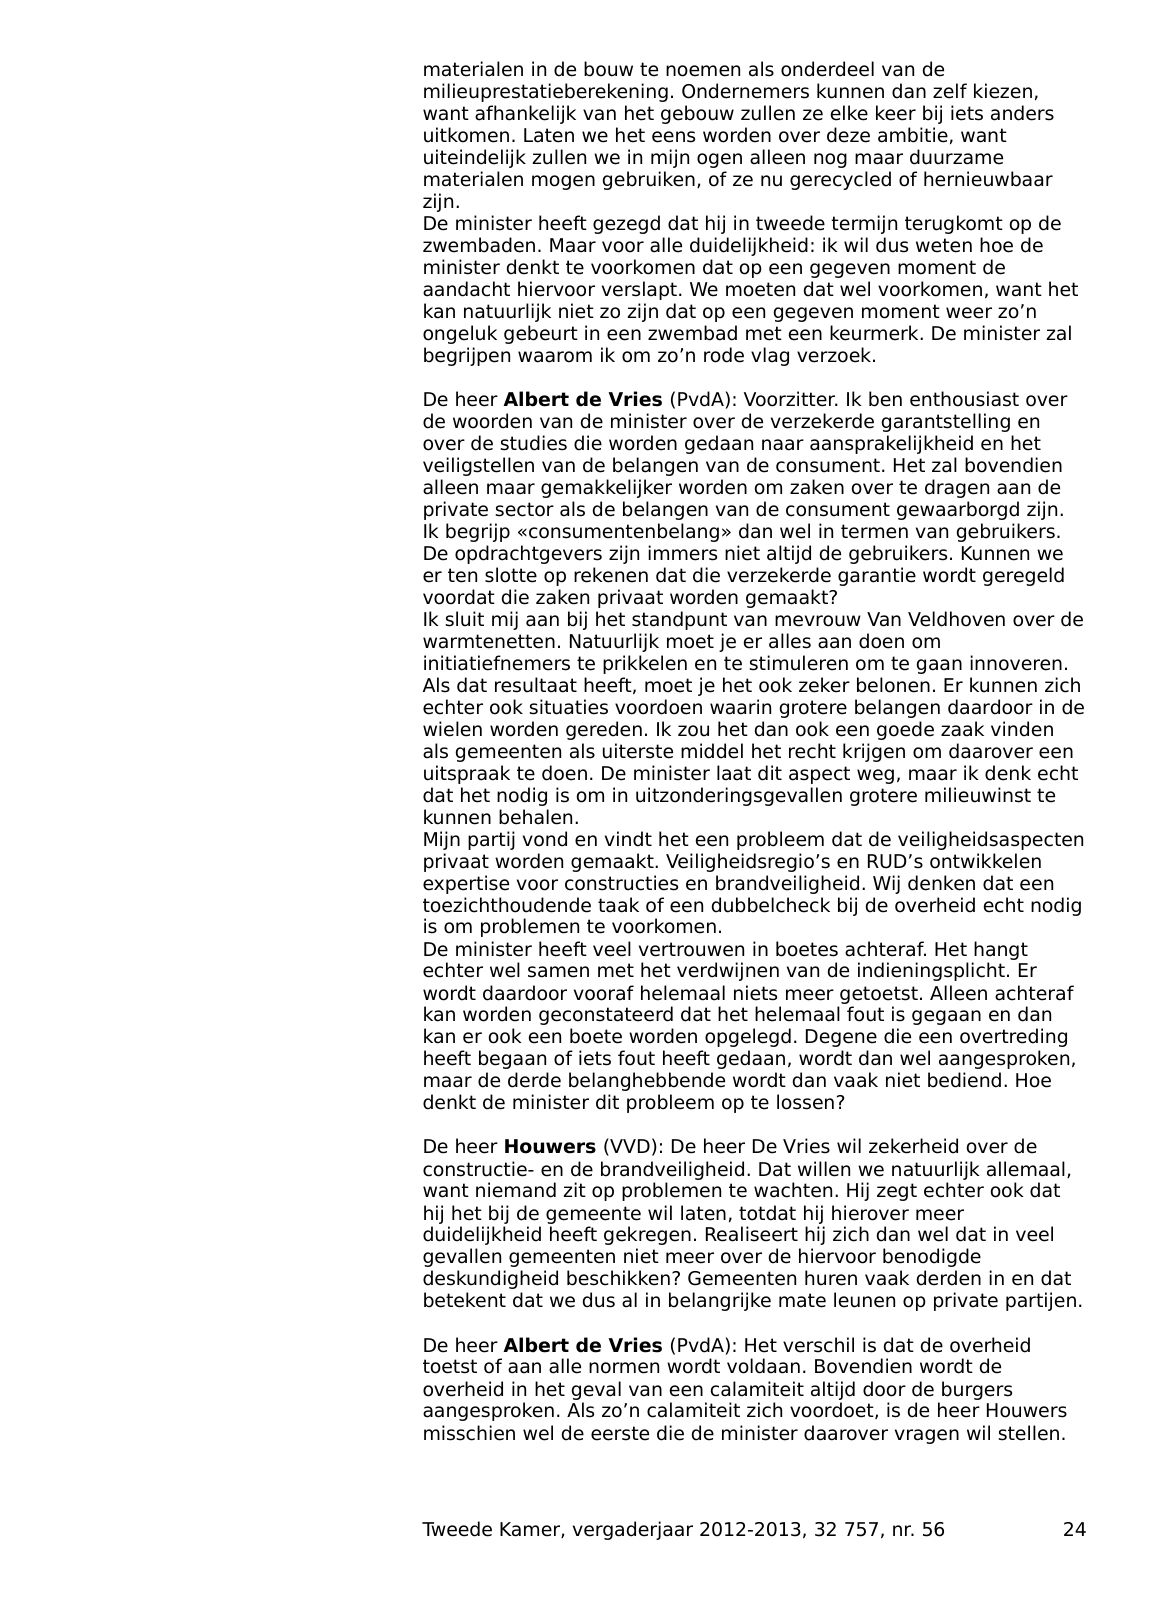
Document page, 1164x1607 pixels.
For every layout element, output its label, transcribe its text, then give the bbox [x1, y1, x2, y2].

text De heer Houwers (VVD): De heer De Vries wil zekerheid over de constructie- en de brandveiligheid. Dat willen we natuurlijk allemaal, want niemand zit op problemen te wachten. Hij zegt echter ook dat hij het bij de gemeente wil laten, totdat hij hierover meer duidelijkheid heeft gekregen. Realiseert hij zich dan wel dat in veel gevallen gemeenten niet meer over de hiervoor benodigde deskundigheid beschikken? Gemeenten huren vaak derden in en dat betekent dat we dus al in belangrijke mate leunen op private partijen. [422, 1136, 1087, 1312]
text De minister heeft veel vertrouwen in boetes achteraf. Het hangt echter wel samen met het verdwijnen van de indieningsplicht. Er wordt daardoor vooraf helemaal niets meer getoetst. Alleen achteraf kan worden geconstateerd dat het helemaal fout is gegaan en dan kan er ook een boete worden opgelegd. Degene die een overtreding heeft begaan of iets fout heeft gedaan, wordt dan wel aangesproken, maar de derde belanghebbende wordt dan vaak niet bediend. Hoe denkt de minister dit probleem op te lossen? [422, 938, 1087, 1114]
text De heer Albert de Vries (PvdA): Voorzitter. Ik ben enthousiast over de woorden van de minister over de verzekerde garantstelling en over de studies die worden gedaan naar aansprakelijkheid en het veiligstellen van de belangen van de consument. Het zal bovendien alleen maar gemakkelijker worden om zaken over te dragen aan de private sector als de belangen van de consument gewaarborgd zijn. Ik begrijp «consumentenbelang» dan wel in termen van gebruikers. De opdrachtgevers zijn immers niet altijd de gebruikers. Kunnen we er ten slotte op rekenen dat die verzekerde garantie wordt geregeld voordat die zaken privaat worden gemaakt? [422, 389, 1087, 609]
text materialen in de bouw te noemen als onderdeel van de milieuprestatieberekening. Ondernemers kunnen dan zelf kiezen, want afhankelijk van het gebouw zullen ze elke keer bij iets anders uitkomen. Laten we het eens worden over deze ambitie, want uiteindelijk zullen we in mijn ogen alleen nog maar duurzame materialen mogen gebruiken, of ze nu gerecycled of hernieuwbaar zijn. [422, 59, 1087, 213]
text De heer Albert de Vries (PvdA): Het verschil is dat de overheid toetst of aan alle normen wordt voldaan. Bovendien wordt de overheid in het geval van een calamiteit altijd door de burgers aangesproken. Als zo’n calamiteit zich voordoet, is de heer Houwers misschien wel de eerste die de minister daarover vragen wil stellen. [422, 1334, 1087, 1444]
text De minister heeft gezegd dat hij in tweede termijn terugkomt op de zwembaden. Maar voor alle duidelijkheid: ik wil dus weten hoe de minister denkt te voorkomen dat op een gegeven moment de aandacht hiervoor verslapt. We moeten dat wel voorkomen, want het kan natuurlijk niet zo zijn dat op een gegeven moment weer zo’n ongeluk gebeurt in een zwembad met een keurmerk. De minister zal begrijpen waarom ik om zo’n rode vlag verzoek. [422, 213, 1087, 367]
text Mijn partij vond en vindt het een probleem dat de veiligheidsaspecten privaat worden gemaakt. Veiligheidsregio’s en RUD’s ontwikkelen expertise voor constructies en brandveiligheid. Wij denken dat een toezichthoudende taak of een dubbelcheck bij de overheid echt nodig is om problemen te voorkomen. [422, 828, 1087, 938]
text Ik sluit mij aan bij het standpunt van mevrouw Van Veldhoven over de warmtenetten. Natuurlijk moet je er alles aan doen om initiatiefnemers te prikkelen en te stimuleren om te gaan innoveren. Als dat resultaat heeft, moet je het ook zeker belonen. Er kunnen zich echter ook situaties voordoen waarin grotere belangen daardoor in de wielen worden gereden. Ik zou het dan ook een goede zaak vinden als gemeenten als uiterste middel het recht krijgen om daarover een uitspraak te doen. De minister laat dit aspect weg, maar ik denk echt dat het nodig is om in uitzonderingsgevallen grotere milieuwinst te kunnen behalen. [422, 609, 1087, 828]
